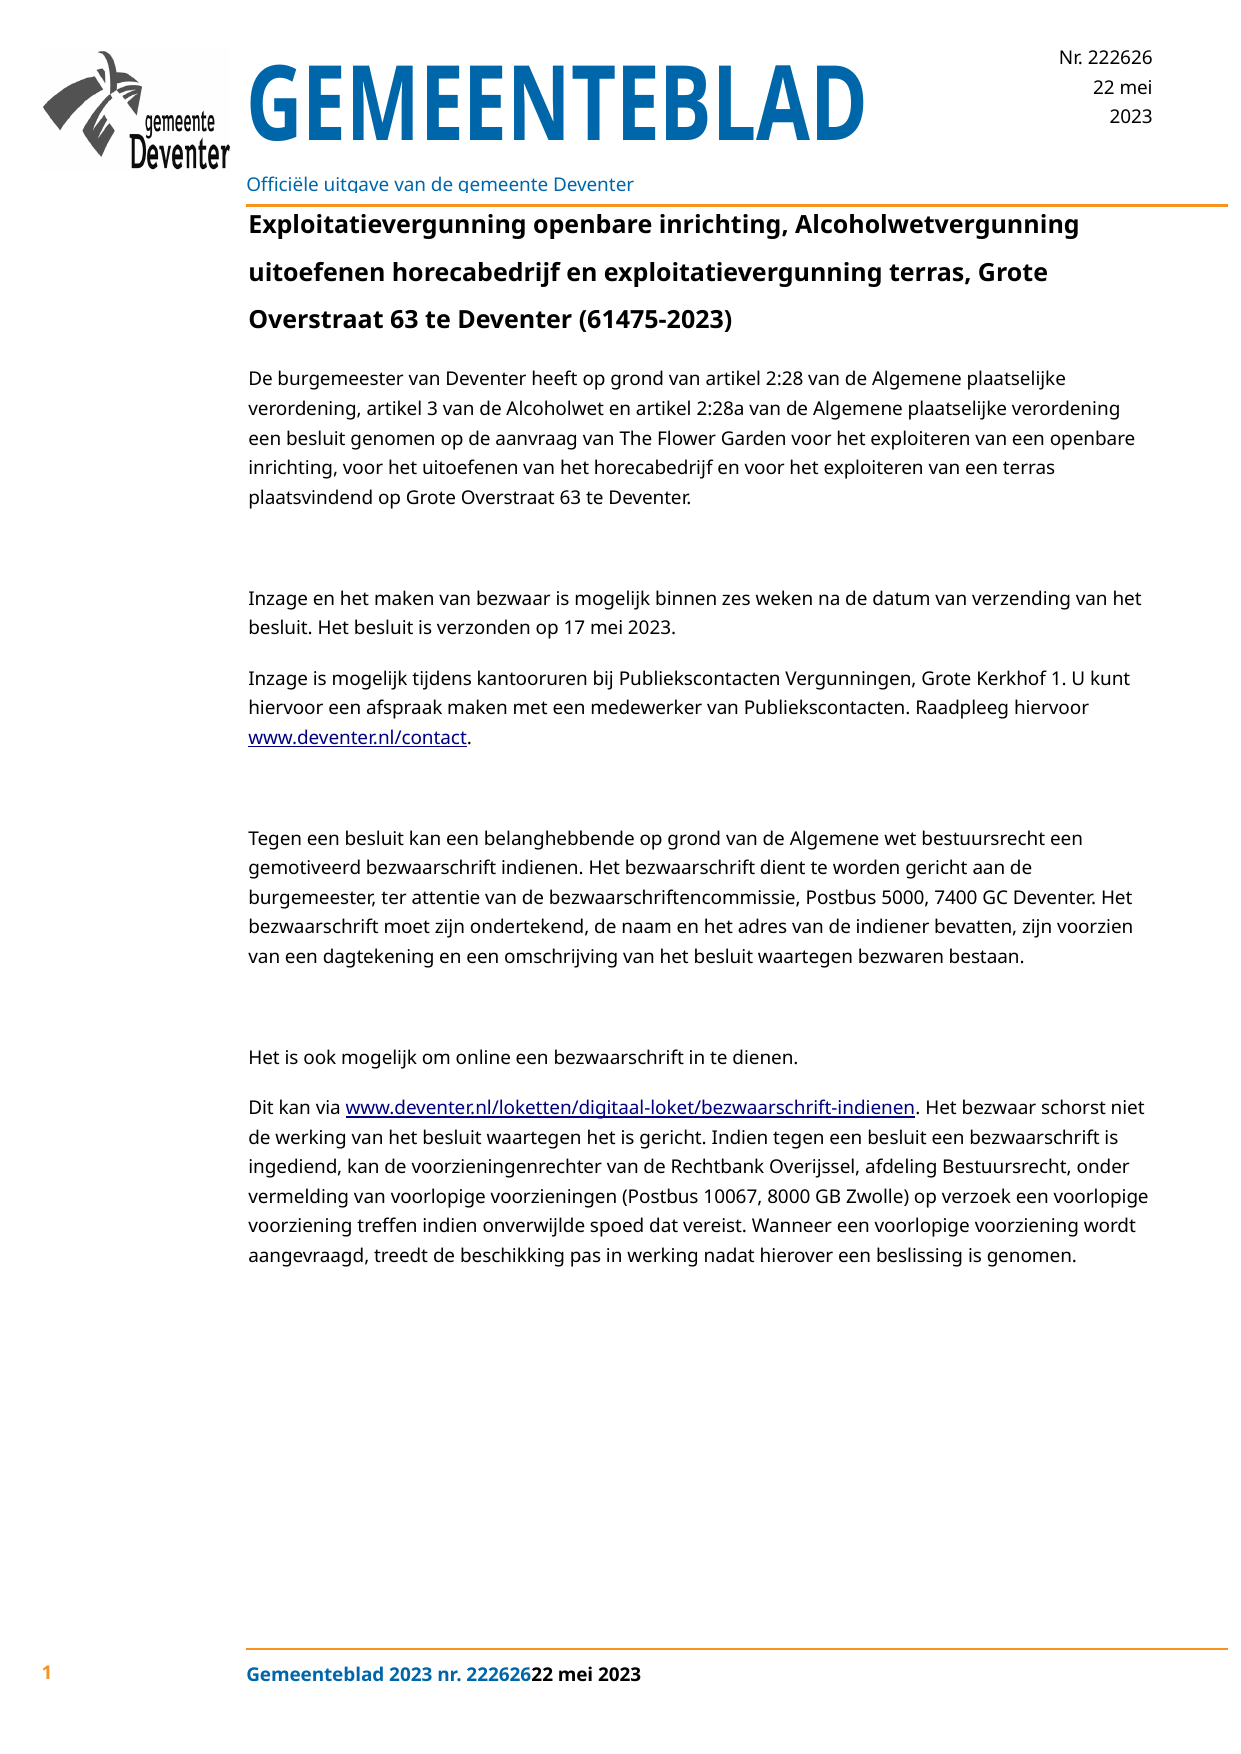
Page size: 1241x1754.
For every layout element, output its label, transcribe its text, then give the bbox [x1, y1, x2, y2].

text Dit kan via www.deventer.nl/loketten/digitaal-loket/bezwaarschrift-indienen. Het bezwaar schorst niet de werking van het besluit waartegen het is gericht. Indien tegen een besluit een bezwaarschrift is ingediend, kan de voorzieningenrechter van de Rechtbank Overijssel, afdeling Bestuursrecht, onder vermelding van voorlopige voorzieningen (Postbus 10067, 8000 GB Zwolle) op verzoek een voorlopige voorziening treffen indien onverwijlde spoed dat vereist. Wanneer een voorlopige voorziening wordt aangevraagd, treedt de beschikking pas in werking nadat hierover een beslissing is genomen. [248, 1094, 1152, 1268]
text Het is ook mogelijk om online een bezwaarschrift in te dienen. [248, 1044, 1152, 1069]
text Exploitatievergunning openbare inrichting, Alcoholwetvergunning uitoefenen horecabedrijf en exploitatievergunning terras, Grote Overstraat 63 te Deventer (61475-2023) [248, 207, 1152, 336]
text Inzage en het maken van bezwaar is mogelijk binnen zes weken na de datum van verzending van het besluit. Het besluit is verzonden op 17 mei 2023. [248, 585, 1152, 640]
text Tegen een besluit kan een belanghebbende op grond van de Algemene wet bestuursrecht een gemotiveerd bezwaarschrift indienen. Het bezwaarschrift dient te worden gericht aan de burgemeester, ter attentie van de bezwaarschriftencommissie, Postbus 5000, 7400 GC Deventer. Het bezwaarschrift moet zijn ondertekend, de naam en het adres van de indiener bevatten, zijn voorzien van een dagtekening en een omschrijving van het besluit waartegen bezwaren bestaan. [248, 825, 1152, 969]
text De burgemeester van Deventer heeft op grond van artikel 2:28 van de Algemene plaatselijke verordening, artikel 3 van de Alcoholwet en artikel 2:28a van de Algemene plaatselijke verordening een besluit genomen op de aanvraag van The Flower Garden voor het exploiteren van een openbare inrichting, voor het uitoefenen van het horecabedrijf en voor het exploiteren van een terras plaatsvindend op Grote Overstraat 63 te Deventer. [248, 366, 1152, 509]
text Inzage is mogelijk tijdens kantooruren bij Publiekscontacten Vergunningen, Grote Kerkhof 1. U kunt hiervoor een afspraak maken met een medewerker van Publiekscontacten. Raadpleeg hiervoor www.deventer.nl/contact. [248, 665, 1152, 749]
picture [41, 47, 231, 172]
